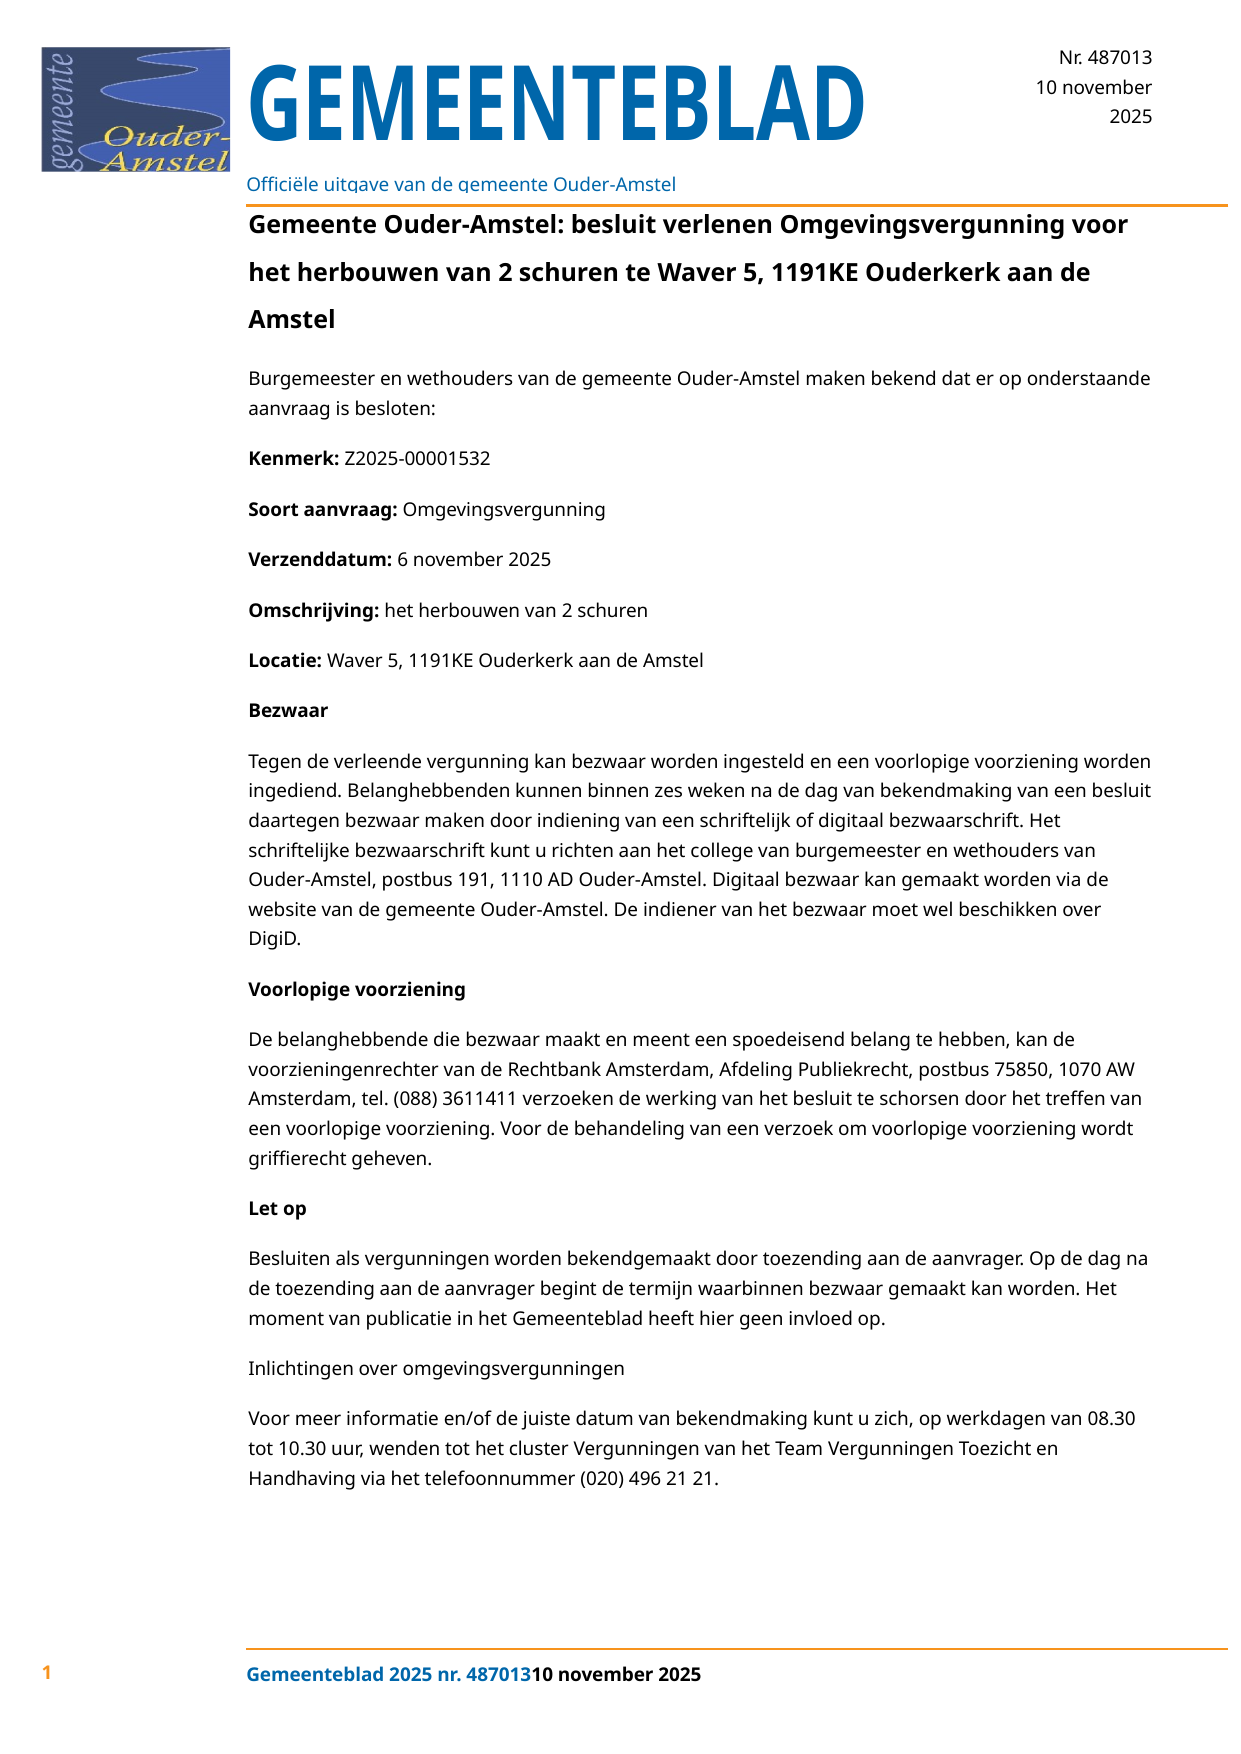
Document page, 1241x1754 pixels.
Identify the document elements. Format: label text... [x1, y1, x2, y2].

text Verzenddatum: 6 november 2025 [248, 546, 1152, 572]
text Bezwaar [248, 698, 1152, 723]
text Omschrijving: het herbouwen van 2 schuren [248, 597, 1152, 622]
text Tegen de verleende vergunning kan bezwaar worden ingesteld en een voorlopige voorziening worden ingediend. Belanghebbenden kunnen binnen zes weken na de dag van bekendmaking van een besluit daartegen bezwaar maken door indiening van een schriftelijk of digitaal bezwaarschrift. Het schriftelijke bezwaarschrift kunt u richten aan het college van burgemeester en wethouders van Ouder-Amstel, postbus 191, 1110 AD Ouder-Amstel. Digitaal bezwaar kan gemaakt worden via de website van de gemeente Ouder-Amstel. De indiener van het bezwaar moet wel beschikken over DigiD. [248, 748, 1152, 951]
text Voorlopige voorziening [248, 976, 1152, 1002]
text Besluiten als vergunningen worden bekendgemaakt door toezending aan de aanvrager. Op de dag na de toezending aan de aanvrager begint de termijn waarbinnen bezwaar gemaakt kan worden. Het moment van publicatie in het Gemeenteblad heeft hier geen invloed op. [248, 1246, 1152, 1330]
text Locatie: Waver 5, 1191KE Ouderkerk aan de Amstel [248, 647, 1152, 673]
text Soort aanvraag: Omgevingsvergunning [248, 496, 1152, 522]
text Inlichtingen over omgevingsvergunningen [248, 1355, 1152, 1381]
text Voor meer informatie en/of de juiste datum van bekendmaking kunt u zich, op werkdagen van 08.30 tot 10.30 uur, wenden tot het cluster Vergunningen van het Team Vergunningen Toezicht en Handhaving via het telefoonnummer (020) 496 21 21. [248, 1406, 1152, 1490]
text De belanghebbende die bezwaar maakt en meent een spoedeisend belang te hebben, kan de voorzieningenrechter van de Rechtbank Amsterdam, Afdeling Publiekrecht, postbus 75850, 1070 AW Amsterdam, tel. (088) 3611411 verzoeken de werking van het besluit te schorsen door het treffen van een voorlopige voorziening. Voor de behandeling van een verzoek om voorlopige voorziening wordt griffierecht geheven. [248, 1026, 1152, 1170]
text Kenmerk: Z2025-00001532 [248, 446, 1152, 471]
text Burgemeester en wethouders van de gemeente Ouder-Amstel maken bekend dat er op onderstaande aanvraag is besloten: [248, 366, 1152, 421]
text Let op [248, 1195, 1152, 1221]
picture [41, 47, 231, 172]
text Gemeente Ouder-Amstel: besluit verlenen Omgevingsvergunning voor het herbouwen van 2 schuren te Waver 5, 1191KE Ouderkerk aan de Amstel [248, 207, 1152, 336]
